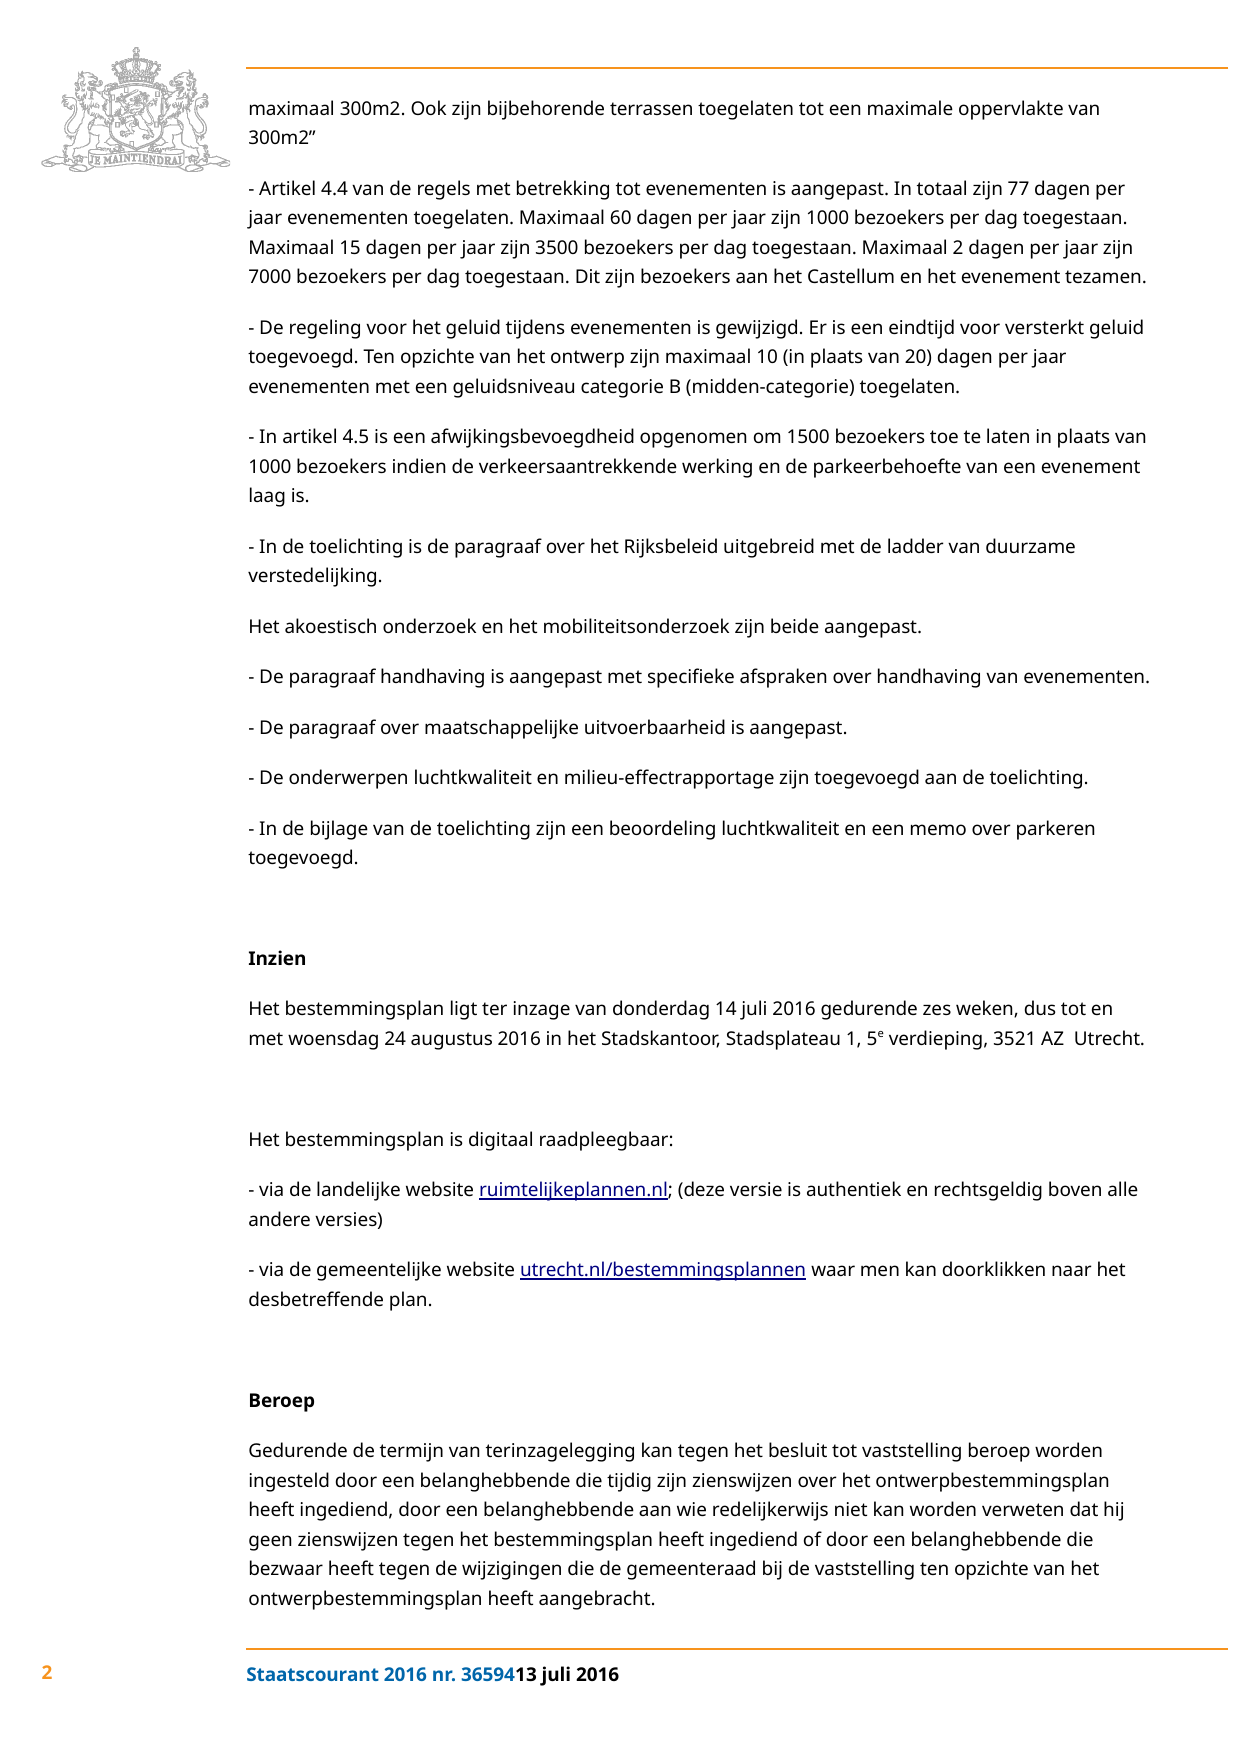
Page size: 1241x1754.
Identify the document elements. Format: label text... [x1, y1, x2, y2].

text Beroep [248, 1387, 1152, 1413]
text - In de bijlage van de toelichting zijn een beoordeling luchtkwaliteit en een memo over parkeren toegevoegd. [248, 815, 1152, 870]
text maximaal 300m2. Ook zijn bijbehorende terrassen toegelaten tot een maximale oppervlakte van 300m2” [248, 95, 1152, 150]
text - In de toelichting is de paragraaf over het Rijksbeleid uitgebreid met de ladder van duurzame verstedelijking. [248, 533, 1152, 588]
text - Artikel 4.4 van de regels met betrekking tot evenementen is aangepast. In totaal zijn 77 dagen per jaar evenementen toegelaten. Maximaal 60 dagen per jaar zijn 1000 bezoekers per dag toegestaan. Maximaal 15 dagen per jaar zijn 3500 bezoekers per dag toegestaan. Maximaal 2 dagen per jaar zijn 7000 bezoekers per dag toegestaan. Dit zijn bezoekers aan het Castellum en het evenement tezamen. [248, 175, 1152, 289]
text - De regeling voor het geluid tijdens evenementen is gewijzigd. Er is een eindtijd voor versterkt geluid toegevoegd. Ten opzichte van het ontwerp zijn maximaal 10 (in plaats van 20) dagen per jaar evenementen met een geluidsniveau categorie B (midden-categorie) toegelaten. [248, 314, 1152, 399]
text - via de landelijke website ruimtelijkeplannen.nl; (deze versie is authentiek en rechtsgeldig boven alle andere versies) [248, 1176, 1152, 1232]
picture [41, 47, 231, 172]
text - De onderwerpen luchtkwaliteit en milieu-effectrapportage zijn toegevoegd aan de toelichting. [248, 764, 1152, 790]
text Inzien [248, 945, 1152, 971]
text - In artikel 4.5 is een afwijkingsbevoegdheid opgenomen om 1500 bezoekers toe te laten in plaats van 1000 bezoekers indien de verkeersaantrekkende werking en de parkeerbehoefte van een evenement laag is. [248, 423, 1152, 508]
text Het bestemmingsplan ligt ter inzage van donderdag 14 juli 2016 gedurende zes weken, dus tot en met woensdag 24 augustus 2016 in het Stadskantoor, Stadsplateau 1, 5e verdieping, 3521 AZ Utrecht. [248, 996, 1152, 1051]
text Het akoestisch onderzoek en het mobiliteitsonderzoek zijn beide aangepast. [248, 613, 1152, 639]
text - De paragraaf handhaving is aangepast met specifieke afspraken over handhaving van evenementen. [248, 663, 1152, 689]
text - De paragraaf over maatschappelijke uitvoerbaarheid is aangepast. [248, 714, 1152, 740]
text Gedurende de termijn van terinzagelegging kan tegen het besluit tot vaststelling beroep worden ingesteld door een belanghebbende die tijdig zijn zienswijzen over het ontwerpbestemmingsplan heeft ingediend, door een belanghebbende aan wie redelijkerwijs niet kan worden verweten dat hij geen zienswijzen tegen het bestemmingsplan heeft ingediend of door een belanghebbende die bezwaar heeft tegen de wijzigingen die de gemeenteraad bij de vaststelling ten opzichte van het ontwerpbestemmingsplan heeft aangebracht. [248, 1437, 1152, 1611]
text - via de gemeentelijke website utrecht.nl/bestemmingsplannen waar men kan doorklikken naar het desbetreffende plan. [248, 1256, 1152, 1312]
text Het bestemmingsplan is digitaal raadpleegbaar: [248, 1126, 1152, 1152]
